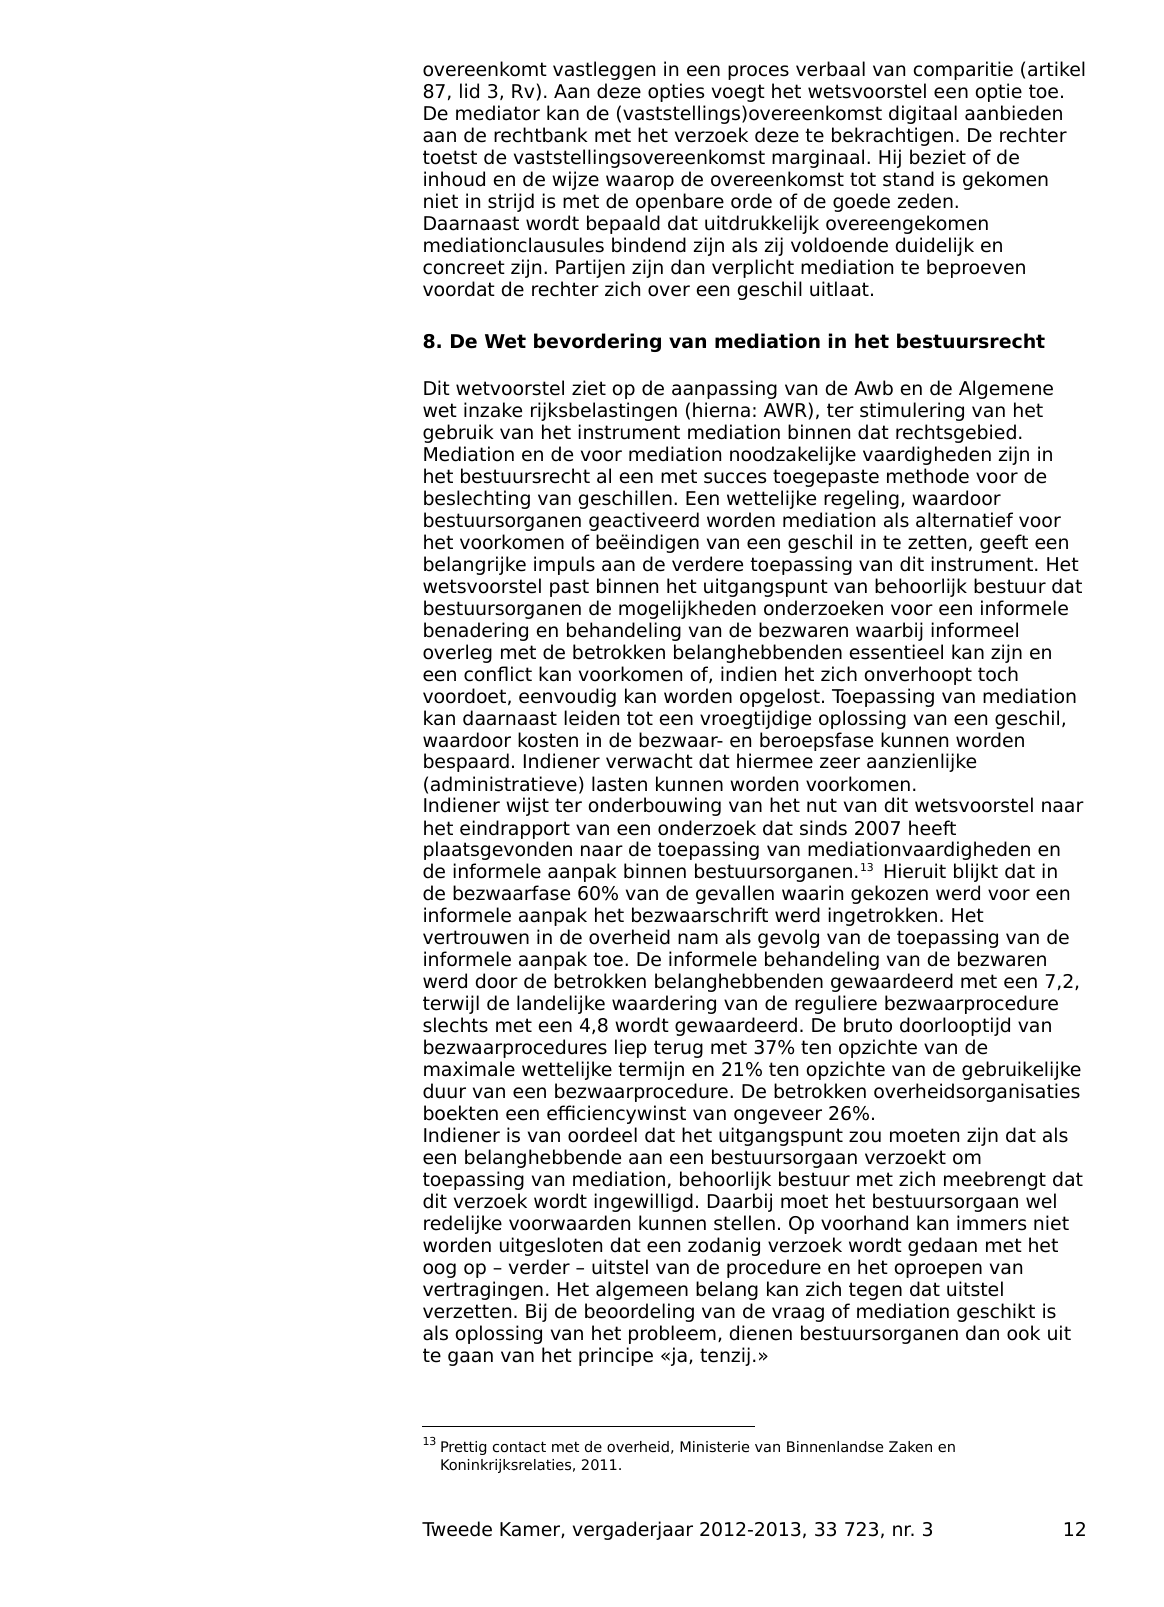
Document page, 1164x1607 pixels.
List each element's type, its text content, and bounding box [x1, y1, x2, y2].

text Daarnaast wordt bepaald dat uitdrukkelijk overeengekomen mediationclausules bindend zijn als zij voldoende duidelijk en concreet zijn. Partijen zijn dan verplicht mediation te beproeven voordat de rechter zich over een geschil uitlaat. [422, 213, 1087, 301]
text Indiener wijst ter onderbouwing van het nut van dit wetsvoorstel naar het eindrapport van een onderzoek dat sinds 2007 heeft plaatsgevonden naar de toepassing van mediationvaardigheden en de informele aanpak binnen bestuursorganen. Hieruit blijkt dat in de bezwaarfase 60% van de gevallen waarin gekozen werd voor een informele aanpak het bezwaarschrift werd ingetrokken. Het vertrouwen in de overheid nam als gevolg van de toepassing van de informele aanpak toe. De informele behandeling van de bezwaren werd door de betrokken belanghebbenden gewaardeerd met een 7,2, terwijl de landelijke waardering van de reguliere bezwaarprocedure slechts met een 4,8 wordt gewaardeerd. De bruto doorlooptijd van bezwaarprocedures liep terug met 37% ten opzichte van de maximale wettelijke termijn en 21% ten opzichte van de gebruikelijke duur van een bezwaarprocedure. De betrokken overheidsorganisaties boekten een efficiencywinst van ongeveer 26%. [422, 795, 1087, 1125]
text Prettig contact met de overheid, Ministerie van Binnenlandse Zaken en Koninkrijksrelaties, 2011. [422, 1435, 1087, 1474]
text Dit wetvoorstel ziet op de aanpassing van de Awb en de Algemene wet inzake rijksbelastingen (hierna: AWR), ter stimulering van het gebruik van het instrument mediation binnen dat rechtsgebied. Mediation en de voor mediation noodzakelijke vaardigheden zijn in het bestuursrecht al een met succes toegepaste methode voor de beslechting van geschillen. Een wettelijke regeling, waardoor bestuursorganen geactiveerd worden mediation als alternatief voor het voorkomen of beëindigen van een geschil in te zetten, geeft een belangrijke impuls aan de verdere toepassing van dit instrument. Het wetsvoorstel past binnen het uitgangspunt van behoorlijk bestuur dat bestuursorganen de mogelijkheden onderzoeken voor een informele benadering en behandeling van de bezwaren waarbij informeel overleg met de betrokken belanghebbenden essentieel kan zijn en een conflict kan voorkomen of, indien het zich onverhoopt toch voordoet, eenvoudig kan worden opgelost. Toepassing van mediation kan daarnaast leiden tot een vroegtijdige oplossing van een geschil, waardoor kosten in de bezwaar- en beroepsfase kunnen worden bespaard. Indiener verwacht dat hiermee zeer aanzienlijke (administratieve) lasten kunnen worden voorkomen. [422, 378, 1087, 795]
subtitle 8. De Wet bevordering van mediation in het bestuursrecht [422, 331, 1087, 353]
text overeenkomt vastleggen in een proces verbaal van comparitie (artikel 87, lid 3, Rv). Aan deze opties voegt het wetsvoorstel een optie toe. De mediator kan de (vaststellings)overeenkomst digitaal aanbieden aan de rechtbank met het verzoek deze te bekrachtigen. De rechter toetst de vaststellingsovereenkomst marginaal. Hij beziet of de inhoud en de wijze waarop de overeenkomst tot stand is gekomen niet in strijd is met de openbare orde of de goede zeden. [422, 59, 1087, 213]
text Indiener is van oordeel dat het uitgangspunt zou moeten zijn dat als een belanghebbende aan een bestuursorgaan verzoekt om toepassing van mediation, behoorlijk bestuur met zich meebrengt dat dit verzoek wordt ingewilligd. Daarbij moet het bestuursorgaan wel redelijke voorwaarden kunnen stellen. Op voorhand kan immers niet worden uitgesloten dat een zodanig verzoek wordt gedaan met het oog op – verder – uitstel van de procedure en het oproepen van vertragingen. Het algemeen belang kan zich tegen dat uitstel verzetten. Bij de beoordeling van de vraag of mediation geschikt is als oplossing van het probleem, dienen bestuursorganen dan ook uit te gaan van het principe «ja, tenzij.» [422, 1125, 1087, 1367]
